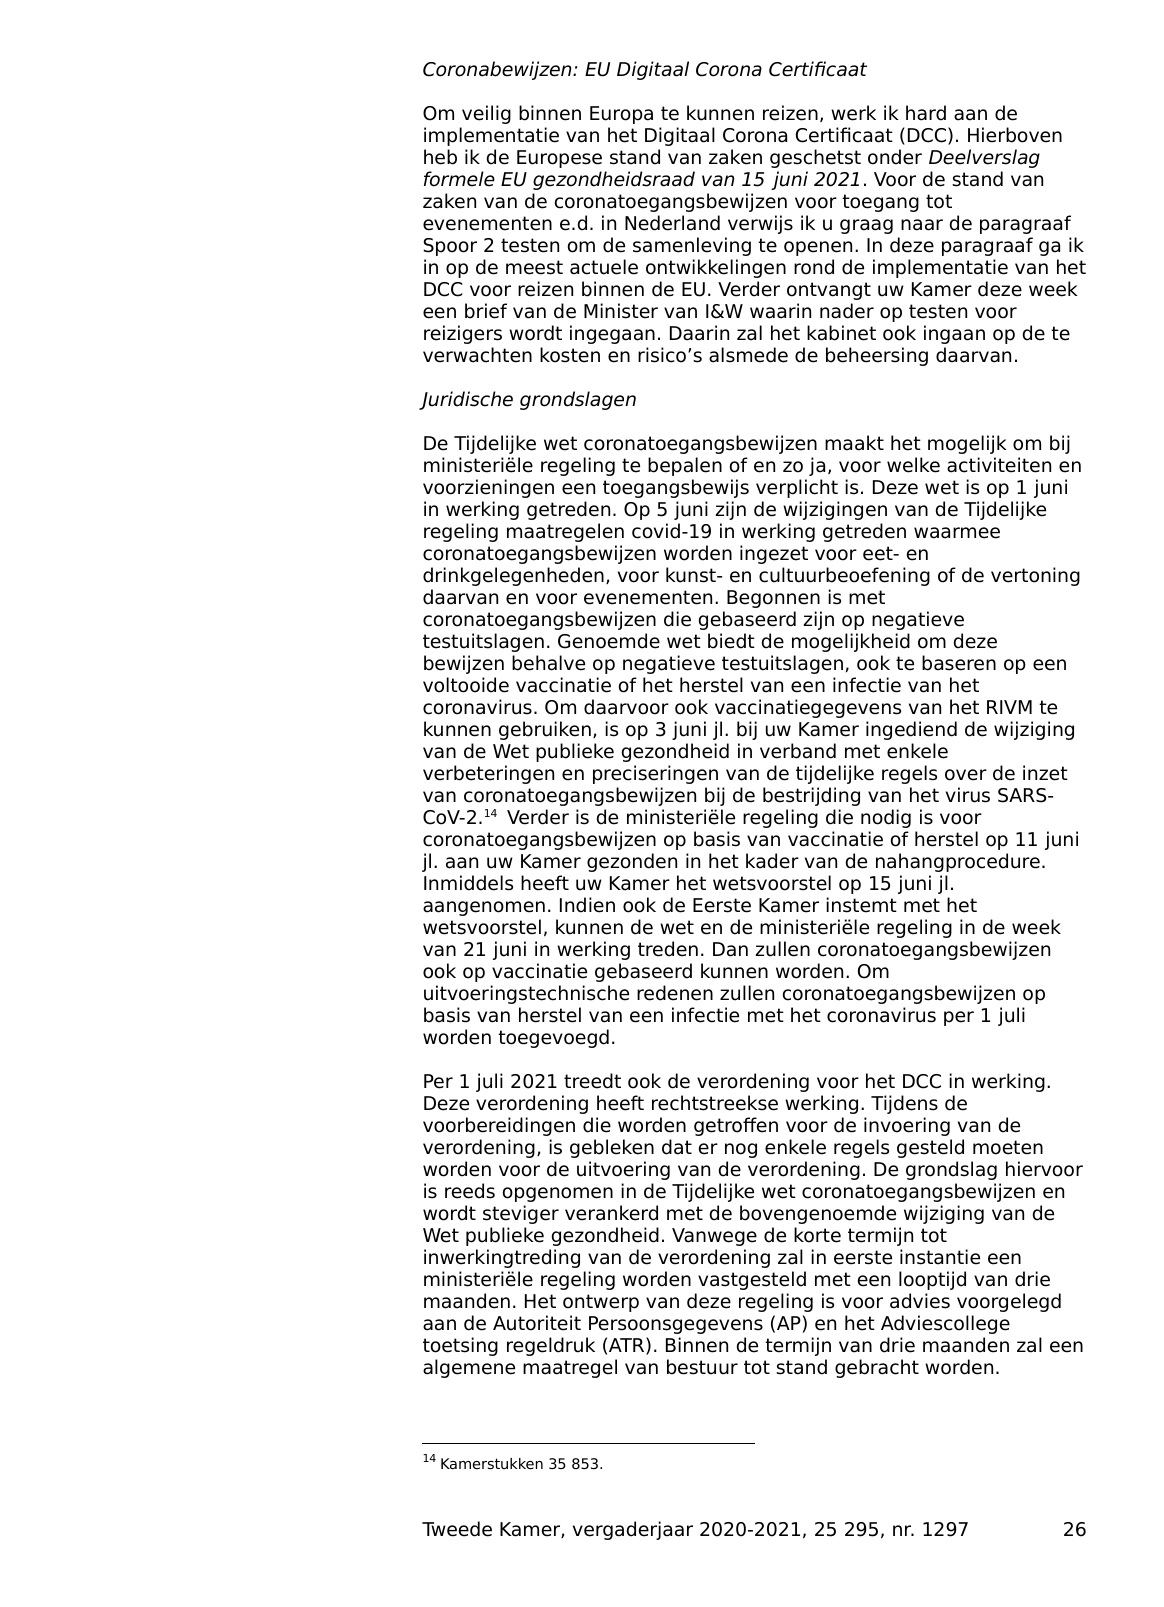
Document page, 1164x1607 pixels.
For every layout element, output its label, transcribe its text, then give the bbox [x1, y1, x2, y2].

text Kamerstukken 35 853. [422, 1452, 1087, 1474]
subtitle Juridische grondslagen [422, 389, 1087, 411]
text Per 1 juli 2021 treedt ook de verordening voor het DCC in werking. Deze verordening heeft rechtstreekse werking. Tijdens de voorbereidingen die worden getroffen voor de invoering van de verordening, is gebleken dat er nog enkele regels gesteld moeten worden voor de uitvoering van de verordening. De grondslag hiervoor is reeds opgenomen in de Tijdelijke wet coronatoegangsbewijzen en wordt steviger verankerd met de bovengenoemde wijziging van de Wet publieke gezondheid. Vanwege de korte termijn tot inwerkingtreding van de verordening zal in eerste instantie een ministeriële regeling worden vastgesteld met een looptijd van drie maanden. Het ontwerp van deze regeling is voor advies voorgelegd aan de Autoriteit Persoonsgegevens (AP) en het Adviescollege toetsing regeldruk (ATR). Binnen de termijn van drie maanden zal een algemene maatregel van bestuur tot stand gebracht worden. [422, 1071, 1087, 1379]
text Om veilig binnen Europa te kunnen reizen, werk ik hard aan de implementatie van het Digitaal Corona Certificaat (DCC). Hierboven heb ik de Europese stand van zaken geschetst onder Deelverslag formele EU gezondheidsraad van 15 juni 2021. Voor de stand van zaken van de coronatoegangsbewijzen voor toegang tot evenementen e.d. in Nederland verwijs ik u graag naar de paragraaf Spoor 2 testen om de samenleving te openen. In deze paragraaf ga ik in op de meest actuele ontwikkelingen rond de implementatie van het DCC voor reizen binnen de EU. Verder ontvangt uw Kamer deze week een brief van de Minister van I&W waarin nader op testen voor reizigers wordt ingegaan. Daarin zal het kabinet ook ingaan op de te verwachten kosten en risico’s alsmede de beheersing daarvan. [422, 103, 1087, 367]
text De Tijdelijke wet coronatoegangsbewijzen maakt het mogelijk om bij ministeriële regeling te bepalen of en zo ja, voor welke activiteiten en voorzieningen een toegangsbewijs verplicht is. Deze wet is op 1 juni in werking getreden. Op 5 juni zijn de wijzigingen van de Tijdelijke regeling maatregelen covid-19 in werking getreden waarmee coronatoegangsbewijzen worden ingezet voor eet- en drinkgelegenheden, voor kunst- en cultuurbeoefening of de vertoning daarvan en voor evenementen. Begonnen is met coronatoegangsbewijzen die gebaseerd zijn op negatieve testuitslagen. Genoemde wet biedt de mogelijkheid om deze bewijzen behalve op negatieve testuitslagen, ook te baseren op een voltooide vaccinatie of het herstel van een infectie van het coronavirus. Om daarvoor ook vaccinatiegegevens van het RIVM te kunnen gebruiken, is op 3 juni jl. bij uw Kamer ingediend de wijziging van de Wet publieke gezondheid in verband met enkele verbeteringen en preciseringen van de tijdelijke regels over de inzet van coronatoegangsbewijzen bij de bestrijding van het virus SARS-CoV-2. Verder is de ministeriële regeling die nodig is voor coronatoegangsbewijzen op basis van vaccinatie of herstel op 11 juni jl. aan uw Kamer gezonden in het kader van de nahangprocedure. Inmiddels heeft uw Kamer het wetsvoorstel op 15 juni jl. aangenomen. Indien ook de Eerste Kamer instemt met het wetsvoorstel, kunnen de wet en de ministeriële regeling in de week van 21 juni in werking treden. Dan zullen coronatoegangsbewijzen ook op vaccinatie gebaseerd kunnen worden. Om uitvoeringstechnische redenen zullen coronatoegangsbewijzen op basis van herstel van een infectie met het coronavirus per 1 juli worden toegevoegd. [422, 433, 1087, 1049]
subtitle Coronabewijzen: EU Digitaal Corona Certificaat [422, 59, 1087, 81]
